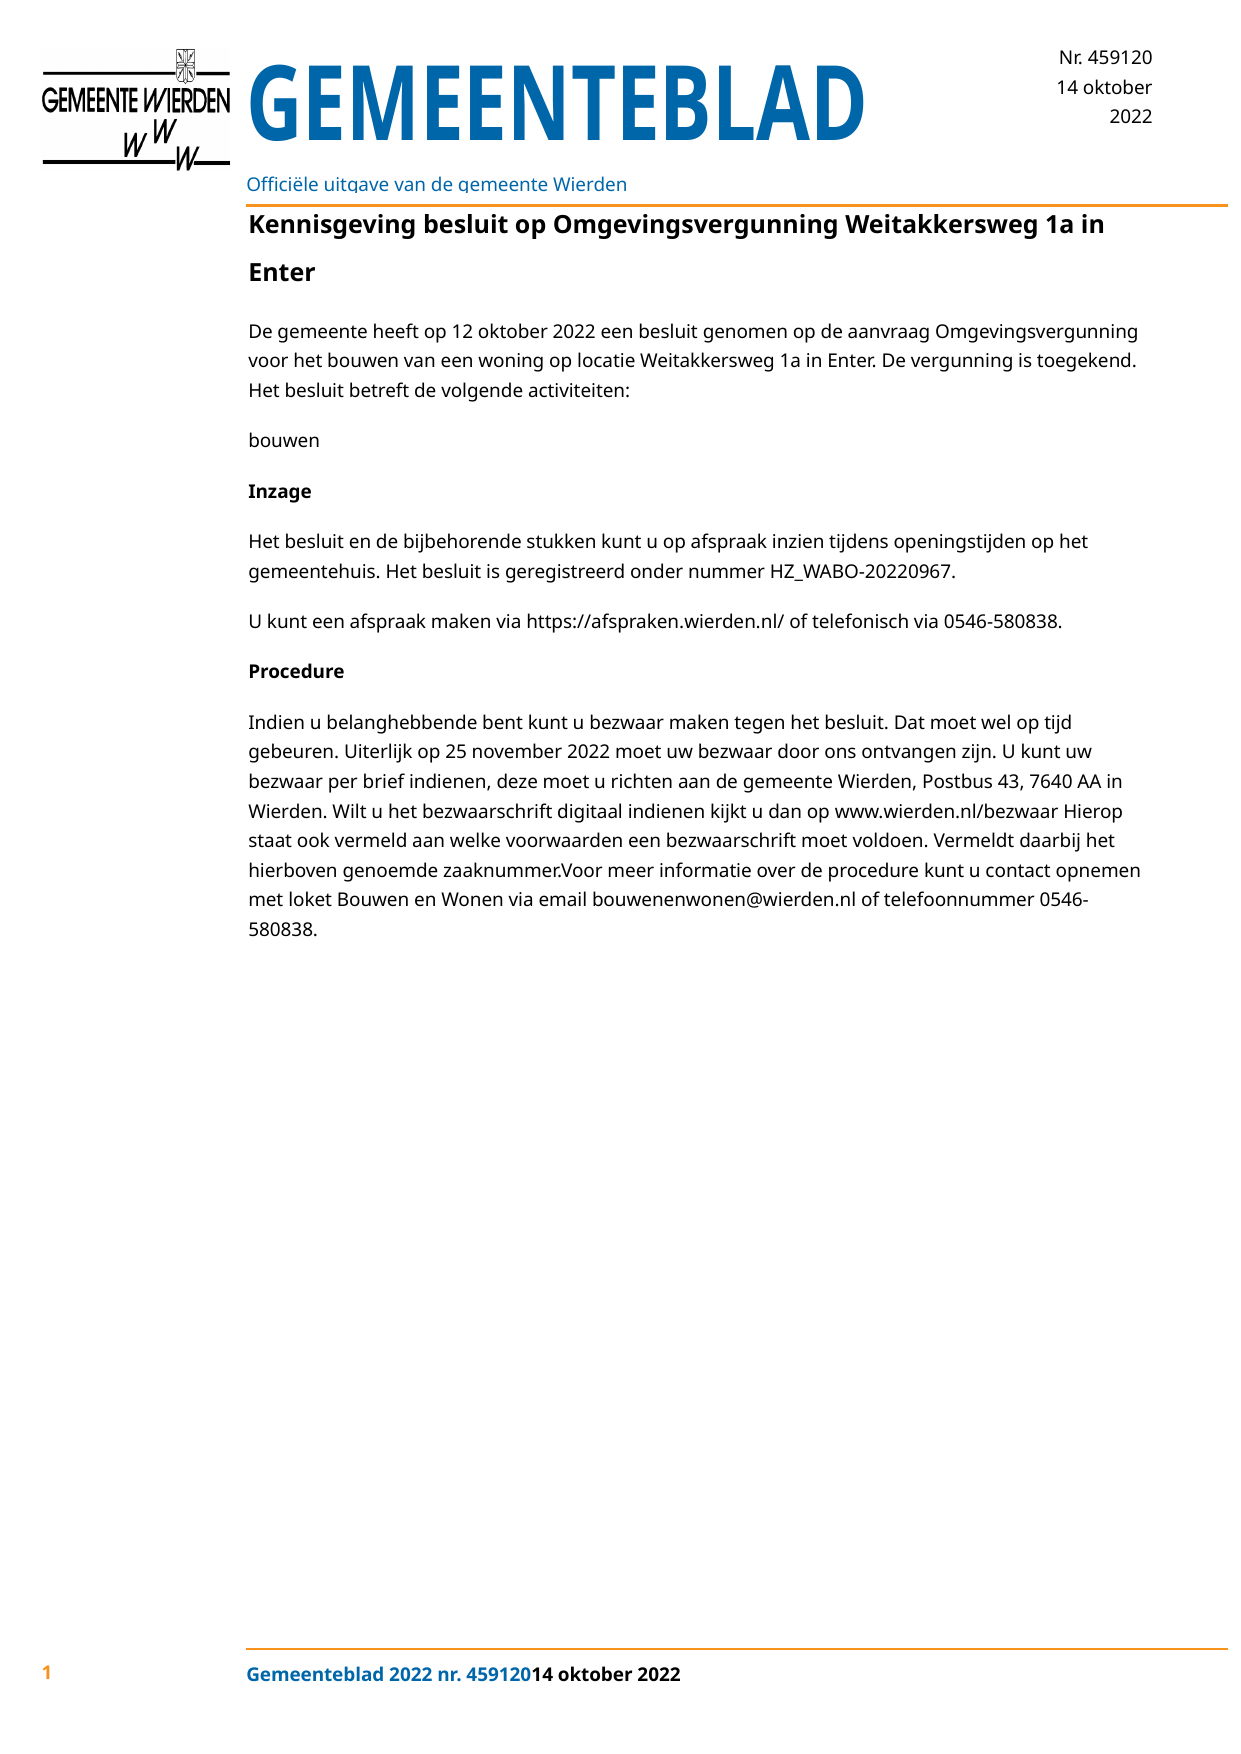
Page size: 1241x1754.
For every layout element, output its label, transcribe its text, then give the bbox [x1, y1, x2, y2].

text De gemeente heeft op 12 oktober 2022 een besluit genomen op de aanvraag Omgevingsvergunning voor het bouwen van een woning op locatie Weitakkersweg 1a in Enter. De vergunning is toegekend. Het besluit betreft de volgende activiteiten: [248, 318, 1152, 403]
text Kennisgeving besluit op Omgevingsvergunning Weitakkersweg 1a in Enter [248, 207, 1152, 288]
text bouwen [248, 427, 1152, 453]
text Indien u belanghebbende bent kunt u bezwaar maken tegen het besluit. Dat moet wel op tijd gebeuren. Uiterlijk op 25 november 2022 moet uw bezwaar door ons ontvangen zijn. U kunt uw bezwaar per brief indienen, deze moet u richten aan de gemeente Wierden, Postbus 43, 7640 AA in Wierden. Wilt u het bezwaarschrift digitaal indienen kijkt u dan op www.wierden.nl/bezwaar Hierop staat ook vermeld aan welke voorwaarden een bezwaarschrift moet voldoen. Vermeldt daarbij het hierboven genoemde zaaknummer.Voor meer informatie over de procedure kunt u contact opnemen met loket Bouwen en Wonen via email bouwenenwonen@wierden.nl of telefoonnummer 0546-580838. [248, 709, 1152, 942]
text Inzage [248, 478, 1152, 504]
text U kunt een afspraak maken via https://afspraken.wierden.nl/ of telefonisch via 0546-580838. [248, 608, 1152, 634]
picture [41, 47, 231, 172]
text Het besluit en de bijbehorende stukken kunt u op afspraak inzien tijdens openingstijden op het gemeentehuis. Het besluit is geregistreerd onder nummer HZ_WABO-20220967. [248, 528, 1152, 584]
text Procedure [248, 659, 1152, 684]
